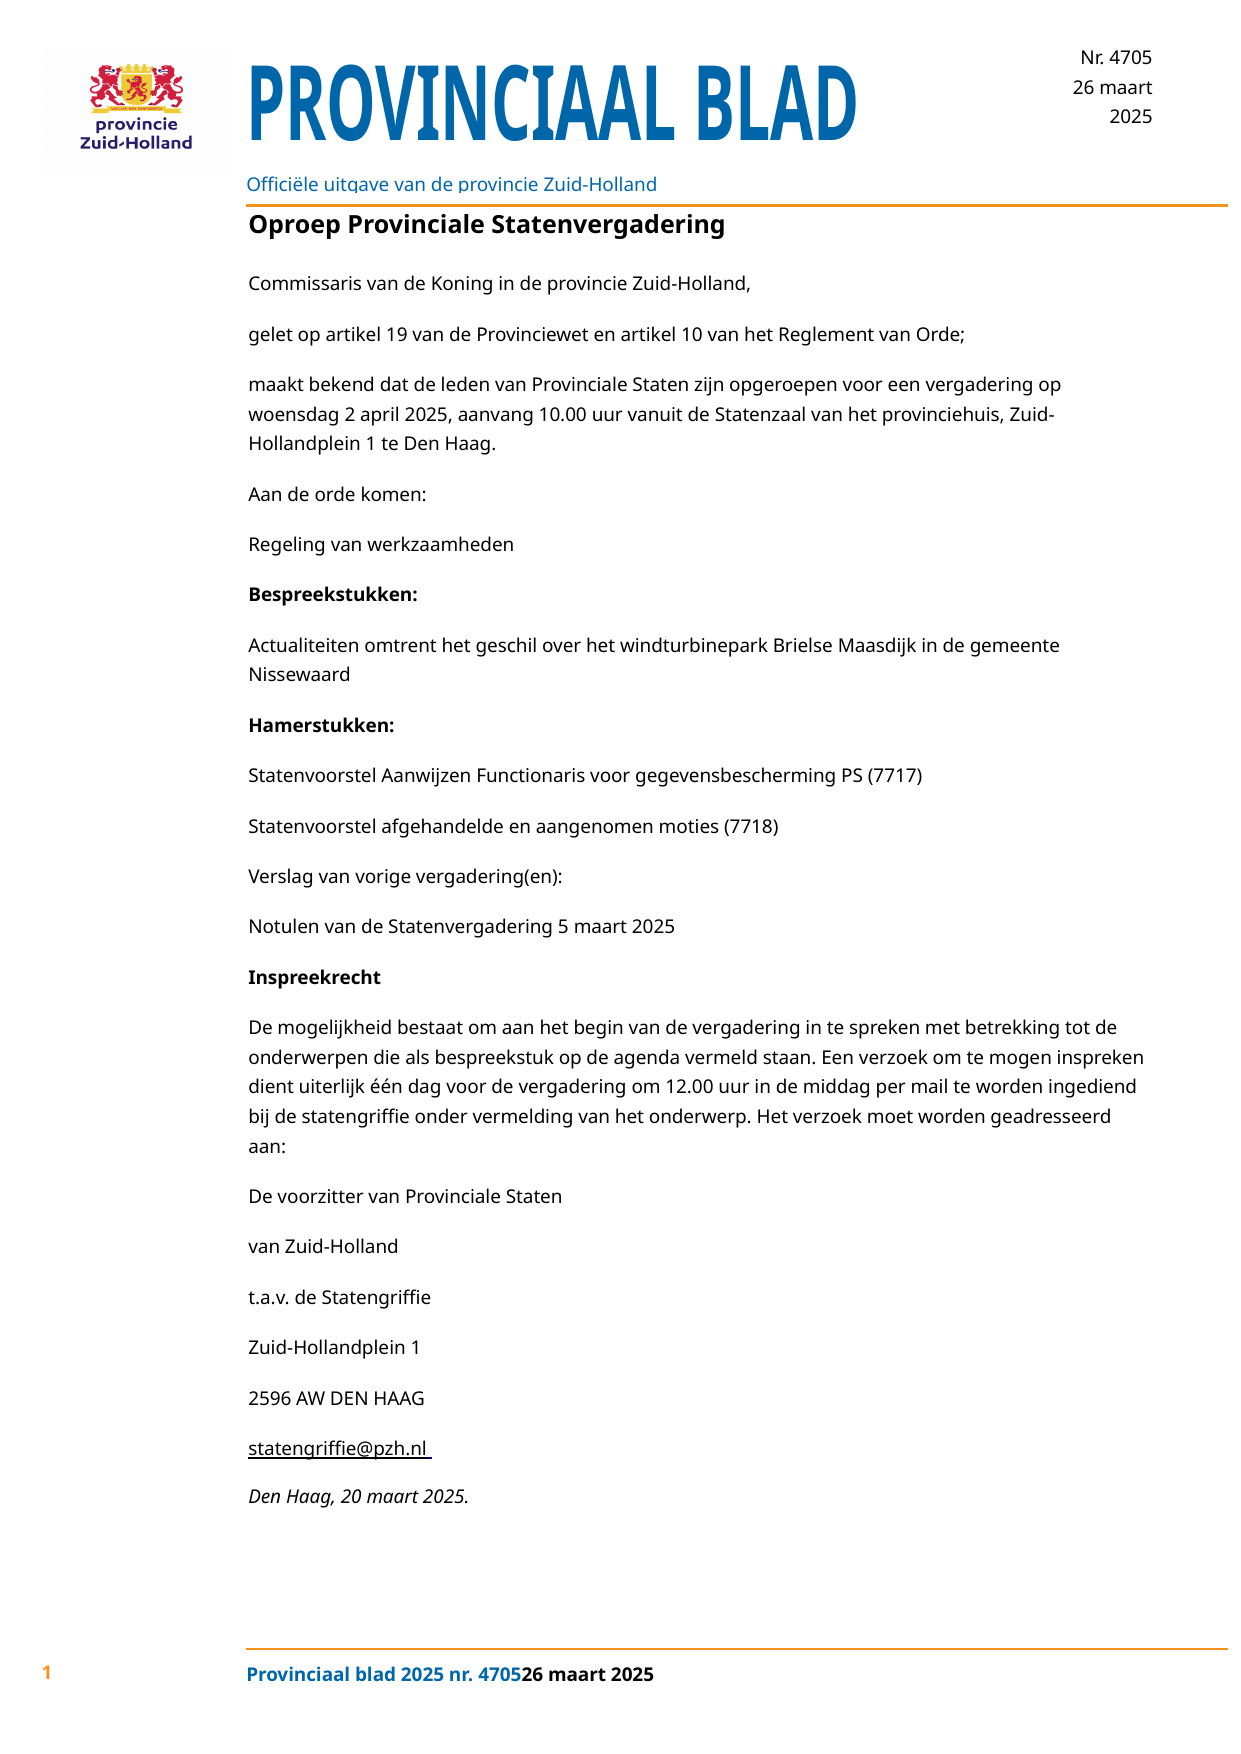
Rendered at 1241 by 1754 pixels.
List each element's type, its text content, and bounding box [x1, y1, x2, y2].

text Aan de orde komen: [248, 481, 1152, 506]
text De voorzitter van Provinciale Staten [248, 1183, 1152, 1209]
text 2596 AW DEN HAAG [248, 1385, 1152, 1411]
text Regeling van werkzaamheden [248, 531, 1152, 557]
text Actualiteiten omtrent het geschil over het windturbinepark Brielse Maasdijk in de gemeente Nissewaard [248, 632, 1152, 687]
text Commissaris van de Koning in de provincie Zuid-Holland, [248, 270, 1152, 296]
text De mogelijkheid bestaat om aan het begin van de vergadering in te spreken met betrekking tot de onderwerpen die als bespreekstuk op de agenda vermeld staan. Een verzoek om te mogen inspreken dient uiterlijk één dag voor de vergadering om 12.00 uur in de middag per mail te worden ingediend bij de statengriffie onder vermelding van het onderwerp. Het verzoek moet worden geadresseerd aan: [248, 1014, 1152, 1158]
text t.a.v. de Statengriffie [248, 1284, 1152, 1310]
text Zuid-Hollandplein 1 [248, 1334, 1152, 1360]
picture [41, 47, 231, 172]
text Statenvoorstel afgehandelde en aangenomen moties (7718) [248, 813, 1152, 838]
text Bespreekstukken: [248, 582, 1152, 607]
text Hamerstukken: [248, 712, 1152, 738]
text Oproep Provinciale Statenvergadering [248, 207, 1152, 241]
text gelet op artikel 19 van de Provinciewet en artikel 10 van het Reglement van Orde; [248, 321, 1152, 346]
text statengriffie@pzh.nl [248, 1435, 1152, 1461]
text Verslag van vorige vergadering(en): [248, 863, 1152, 889]
text van Zuid-Holland [248, 1234, 1152, 1259]
text Statenvoorstel Aanwijzen Functionaris voor gegevensbescherming PS (7717) [248, 762, 1152, 788]
text maakt bekend dat de leden van Provinciale Staten zijn opgeroepen voor een vergadering op woensdag 2 april 2025, aanvang 10.00 uur vanuit de Statenzaal van het provinciehuis, Zuid-Hollandplein 1 te Den Haag. [248, 371, 1152, 456]
text Inspreekrecht [248, 964, 1152, 990]
text Den Haag, 20 maart 2025. [248, 1483, 1152, 1509]
text Notulen van de Statenvergadering 5 maart 2025 [248, 914, 1152, 939]
